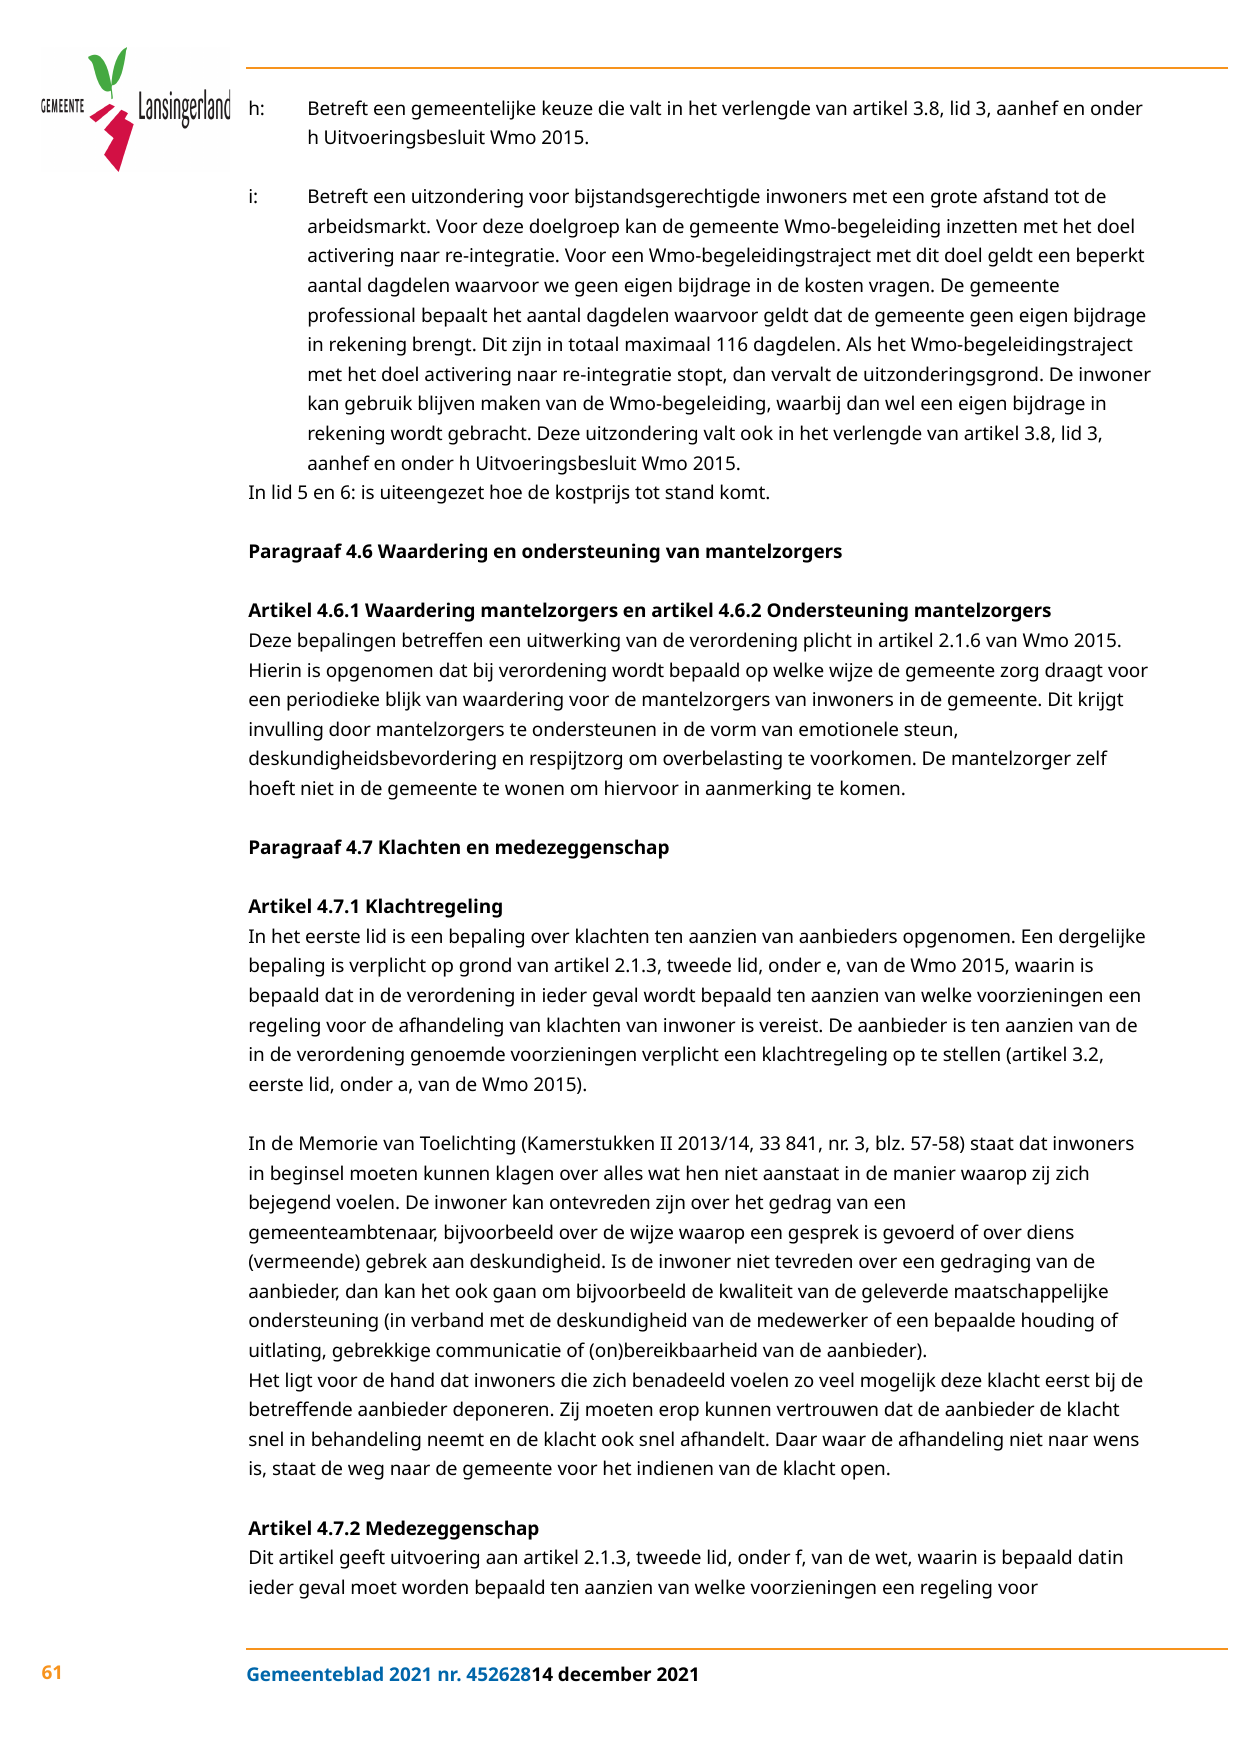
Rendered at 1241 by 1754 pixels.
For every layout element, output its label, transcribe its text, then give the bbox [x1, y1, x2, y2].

list Betreft een gemeentelijke keuze die valt in het verlengde van artikel 3.8, lid 3, aanhef en onder h Uitvoeringsbesluit Wmo 2015. [248, 95, 1152, 150]
text In het eerste lid is een bepaling over klachten ten aanzien van aanbieders opgenomen. Een dergelijke bepaling is verplicht op grond van artikel 2.1.3, tweede lid, onder e, van de Wmo 2015, waarin is bepaald dat in de verordening in ieder geval wordt bepaald ten aanzien van welke voorzieningen een regeling voor de afhandeling van klachten van inwoner is vereist. De aanbieder is ten aanzien van de in de verordening genoemde voorzieningen verplicht een klachtregeling op te stellen (artikel 3.2, eerste lid, onder a, van de Wmo 2015). [248, 923, 1152, 1097]
text Paragraaf 4.6 Waardering en ondersteuning van mantelzorgers [248, 538, 1152, 564]
text In de Memorie van Toelichting (Kamerstukken II 2013/14, 33 841, nr. 3, blz. 57-58) staat dat inwoners in beginsel moeten kunnen klagen over alles wat hen niet aanstaat in de manier waarop zij zich bejegend voelen. De inwoner kan ontevreden zijn over het gedrag van een gemeenteambtenaar, bijvoorbeeld over de wijze waarop een gesprek is gevoerd of over diens (vermeende) gebrek aan deskundigheid. Is de inwoner niet tevreden over een gedraging van de aanbieder, dan kan het ook gaan om bijvoorbeeld de kwaliteit van de geleverde maatschappelijke ondersteuning (in verband met de deskundigheid van de medewerker of een bepaalde houding of uitlating, gebrekkige communicatie of (on)bereikbaarheid van de aanbieder). [248, 1130, 1152, 1363]
text Dit artikel geeft uitvoering aan artikel 2.1.3, tweede lid, onder f, van de wet, waarin is bepaald datin ieder geval moet worden bepaald ten aanzien van welke voorzieningen een regeling voor [248, 1544, 1152, 1600]
text Het ligt voor de hand dat inwoners die zich benadeeld voelen zo veel mogelijk deze klacht eerst bij de betreffende aanbieder deponeren. Zij moeten erop kunnen vertrouwen dat de aanbieder de klacht snel in behandeling neemt en de klacht ook snel afhandelt. Daar waar de afhandeling niet naar wens is, staat de weg naar de gemeente voor het indienen van de klacht open. [248, 1367, 1152, 1481]
text Artikel 4.7.1 Klachtregeling [248, 893, 1152, 919]
text Artikel 4.7.2 Medezeggenschap [248, 1515, 1152, 1541]
text In lid 5 en 6: is uiteengezet hoe de kostprijs tot stand komt. [248, 479, 1152, 505]
text Artikel 4.6.1 Waardering mantelzorgers en artikel 4.6.2 Ondersteuning mantelzorgers [248, 598, 1152, 623]
text Deze bepalingen betreffen een uitwerking van de verordening plicht in artikel 2.1.6 van Wmo 2015. Hierin is opgenomen dat bij verordening wordt bepaald op welke wijze de gemeente zorg draagt voor een periodieke blijk van waardering voor de mantelzorgers van inwoners in de gemeente. Dit krijgt invulling door mantelzorgers te ondersteunen in de vorm van emotionele steun, deskundigheidsbevordering en respijtzorg om overbelasting te voorkomen. De mantelzorger zelf hoeft niet in de gemeente te wonen om hiervoor in aanmerking te komen. [248, 627, 1152, 801]
picture [41, 47, 231, 172]
text Paragraaf 4.7 Klachten en medezeggenschap [248, 834, 1152, 860]
list Betreft een uitzondering voor bijstandsgerechtigde inwoners met een grote afstand tot de arbeidsmarkt. Voor deze doelgroep kan de gemeente Wmo-begeleiding inzetten met het doel activering naar re-integratie. Voor een Wmo-begeleidingstraject met dit doel geldt een beperkt aantal dagdelen waarvoor we geen eigen bijdrage in de kosten vragen. De gemeente professional bepaalt het aantal dagdelen waarvoor geldt dat de gemeente geen eigen bijdrage in rekening brengt. Dit zijn in totaal maximaal 116 dagdelen. Als het Wmo-begeleidingstraject met het doel activering naar re-integratie stopt, dan vervalt de uitzonderingsgrond. De inwoner kan gebruik blijven maken van de Wmo-begeleiding, waarbij dan wel een eigen bijdrage in rekening wordt gebracht. Deze uitzondering valt ook in het verlengde van artikel 3.8, lid 3, aanhef en onder h Uitvoeringsbesluit Wmo 2015. [248, 183, 1152, 476]
